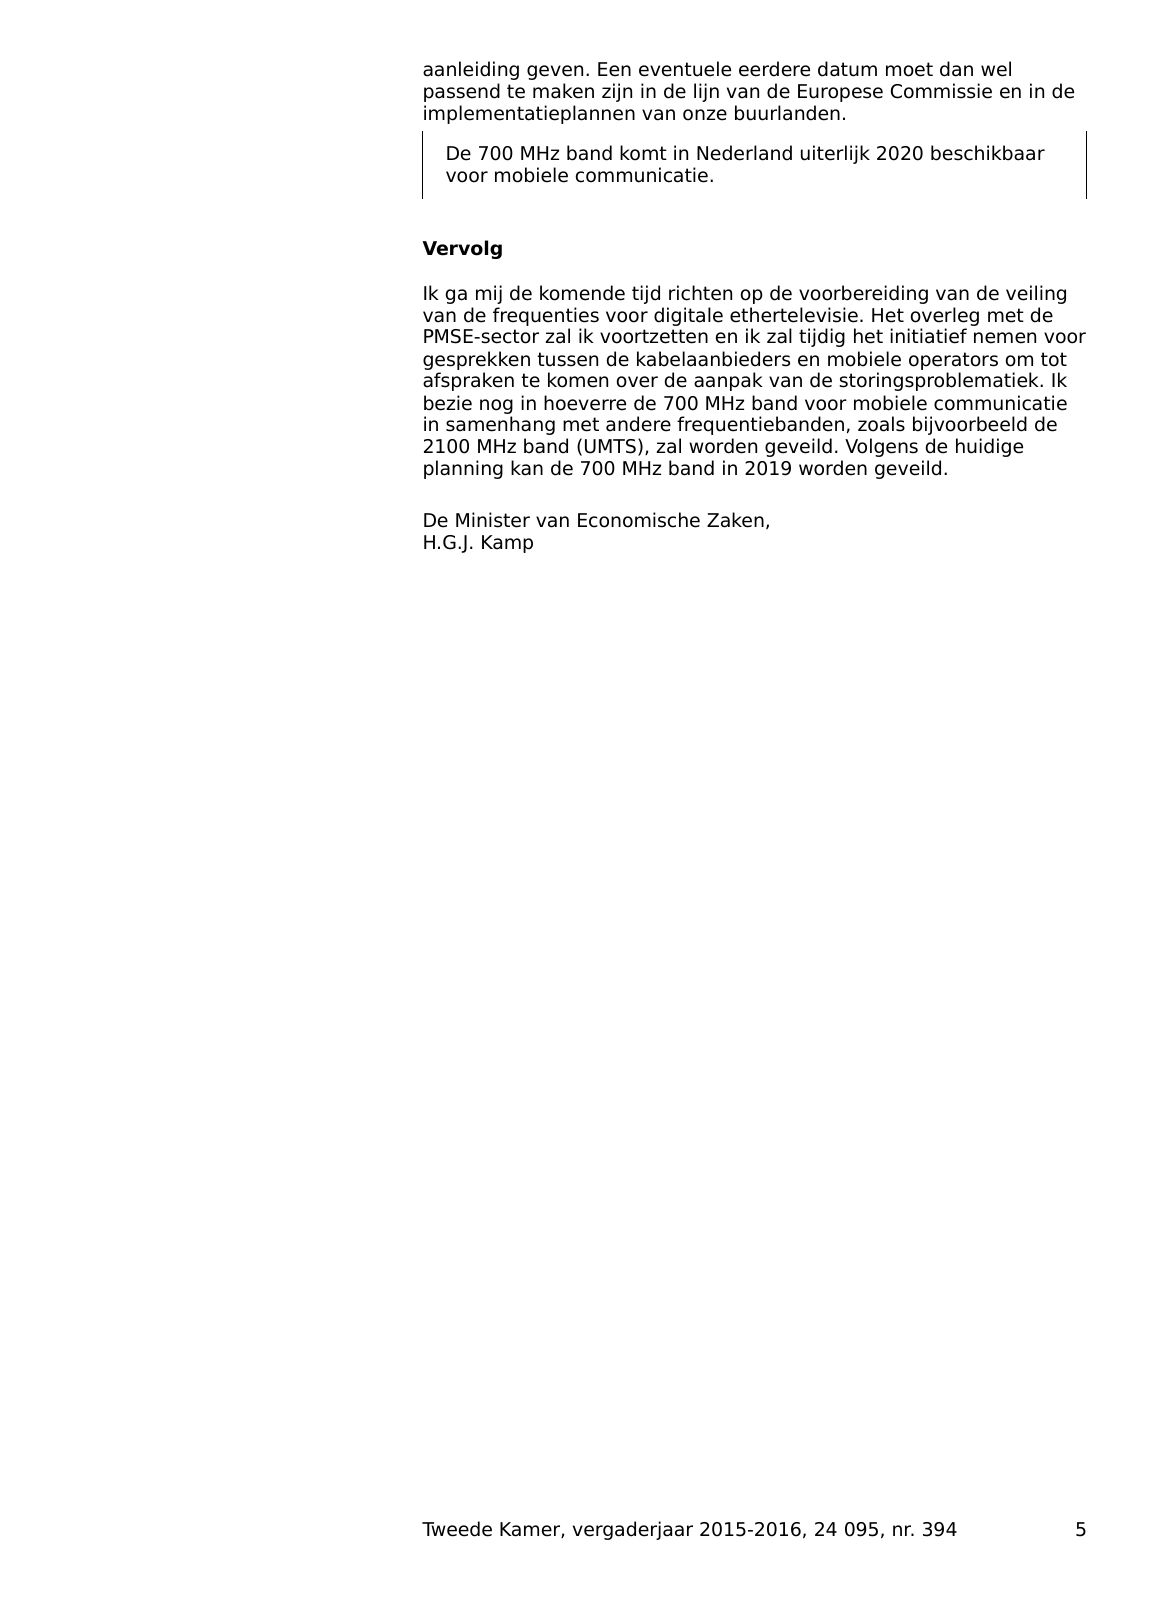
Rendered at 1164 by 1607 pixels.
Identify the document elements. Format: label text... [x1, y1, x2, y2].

text De Minister van Economische Zaken, H.G.J. Kamp [422, 510, 1087, 554]
subtitle Vervolg [422, 238, 1087, 260]
text Ik ga mij de komende tijd richten op de voorbereiding van de veiling van de frequenties voor digitale ethertelevisie. Het overleg met de PMSE-sector zal ik voortzetten en ik zal tijdig het initiatief nemen voor gesprekken tussen de kabelaanbieders en mobiele operators om tot afspraken te komen over de aanpak van de storingsproblematiek. Ik bezie nog in hoeverre de 700 MHz band voor mobiele communicatie in samenhang met andere frequentiebanden, zoals bijvoorbeeld de 2100 MHz band (UMTS), zal worden geveild. Volgens de huidige planning kan de 700 MHz band in 2019 worden geveild. [422, 282, 1087, 480]
text aanleiding geven. Een eventuele eerdere datum moet dan wel passend te maken zijn in de lijn van de Europese Commissie en in de implementatieplannen van onze buurlanden. [422, 59, 1087, 125]
table_header De 700 MHz band komt in Nederland uiterlijk 2020 beschikbaar voor mobiele communicatie. [423, 131, 1086, 198]
